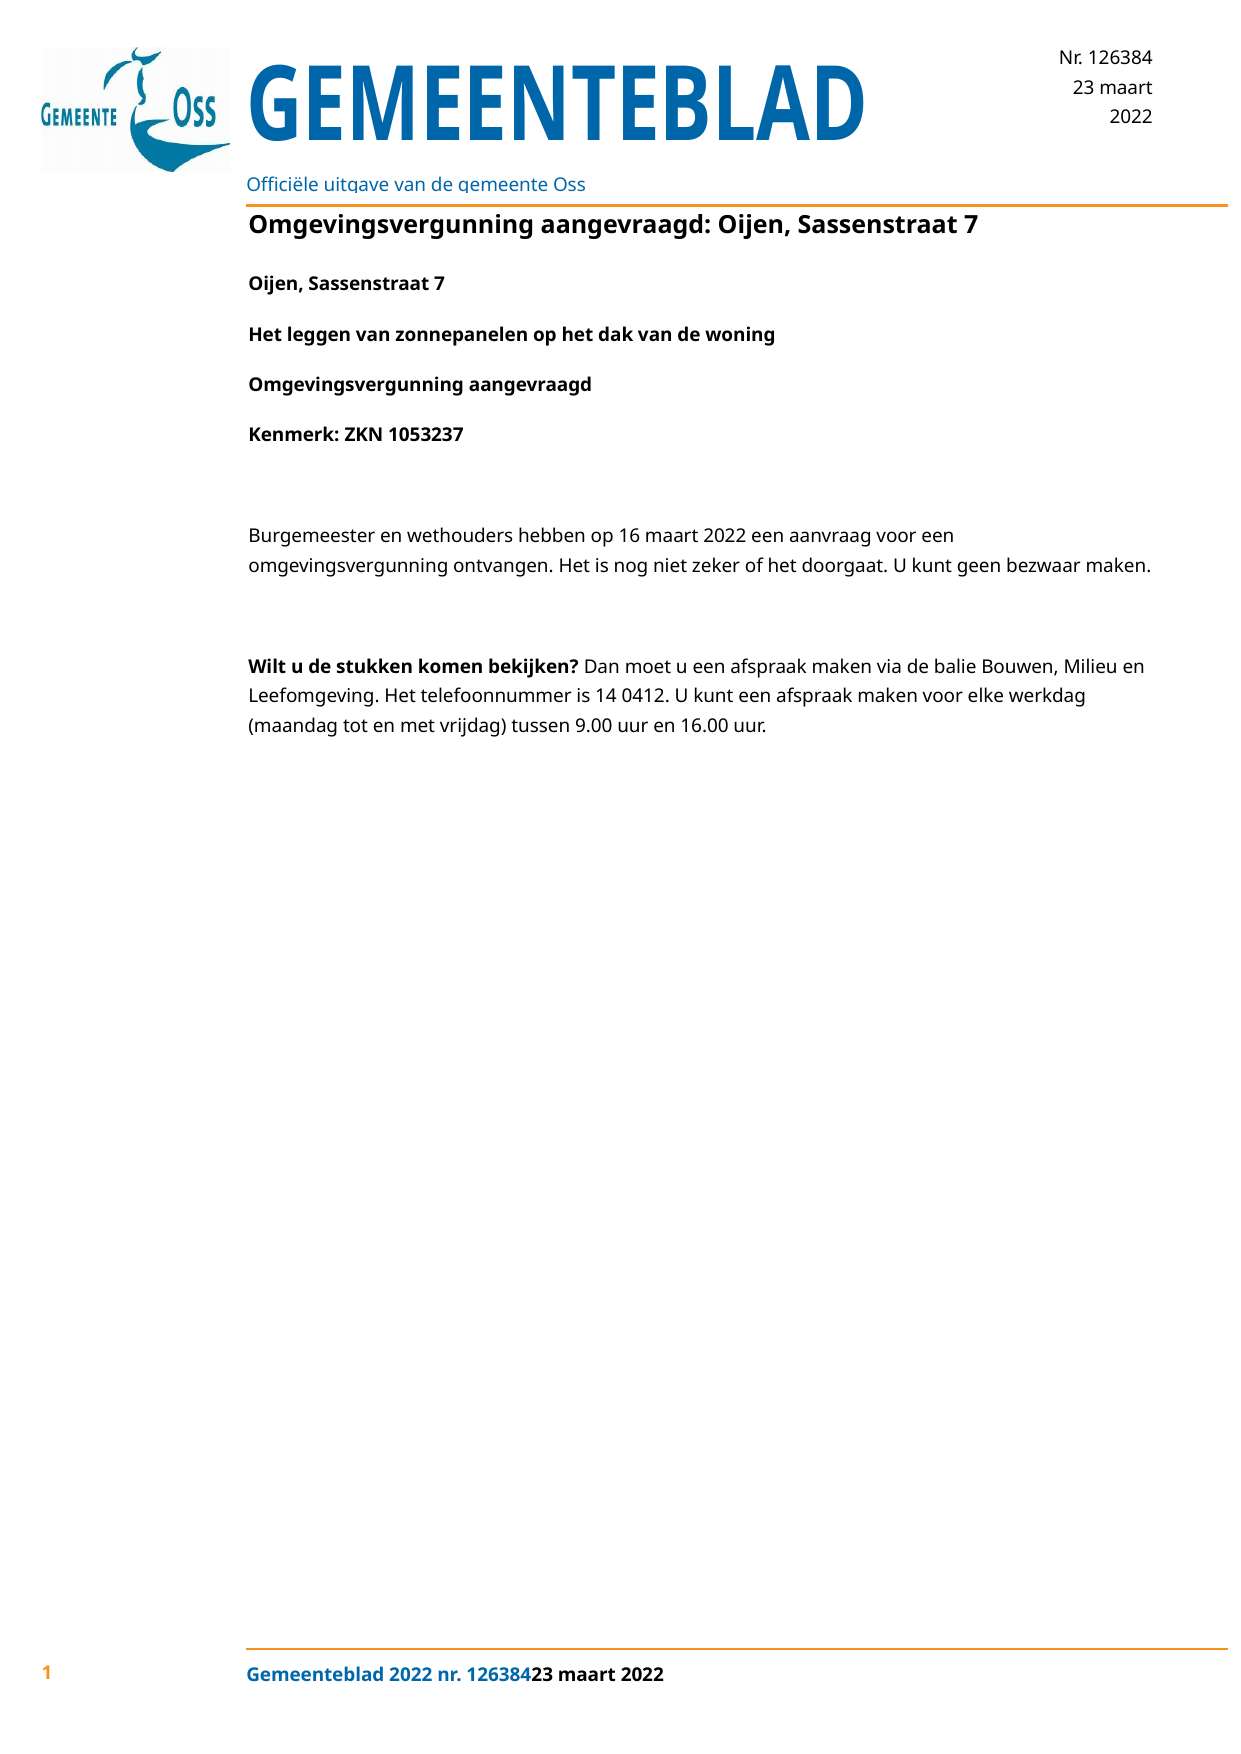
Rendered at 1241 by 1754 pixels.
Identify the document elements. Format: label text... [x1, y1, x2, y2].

text Omgevingsvergunning aangevraagd [248, 371, 1152, 397]
text Wilt u de stukken komen bekijken? Dan moet u een afspraak maken via de balie Bouwen, Milieu en Leefomgeving. Het telefoonnummer is 14 0412. U kunt een afspraak maken voor elke werkdag (maandag tot en met vrijdag) tussen 9.00 uur en 16.00 uur. [248, 653, 1152, 738]
picture [41, 47, 231, 172]
text Burgemeester en wethouders hebben op 16 maart 2022 een aanvraag voor een omgevingsvergunning ontvangen. Het is nog niet zeker of het doorgaat. U kunt geen bezwaar maken. [248, 522, 1152, 578]
text Het leggen van zonnepanelen op het dak van de woning [248, 321, 1152, 346]
text Oijen, Sassenstraat 7 [248, 270, 1152, 296]
text Omgevingsvergunning aangevraagd: Oijen, Sassenstraat 7 [248, 207, 1152, 241]
text Kenmerk: ZKN 1053237 [248, 422, 1152, 447]
